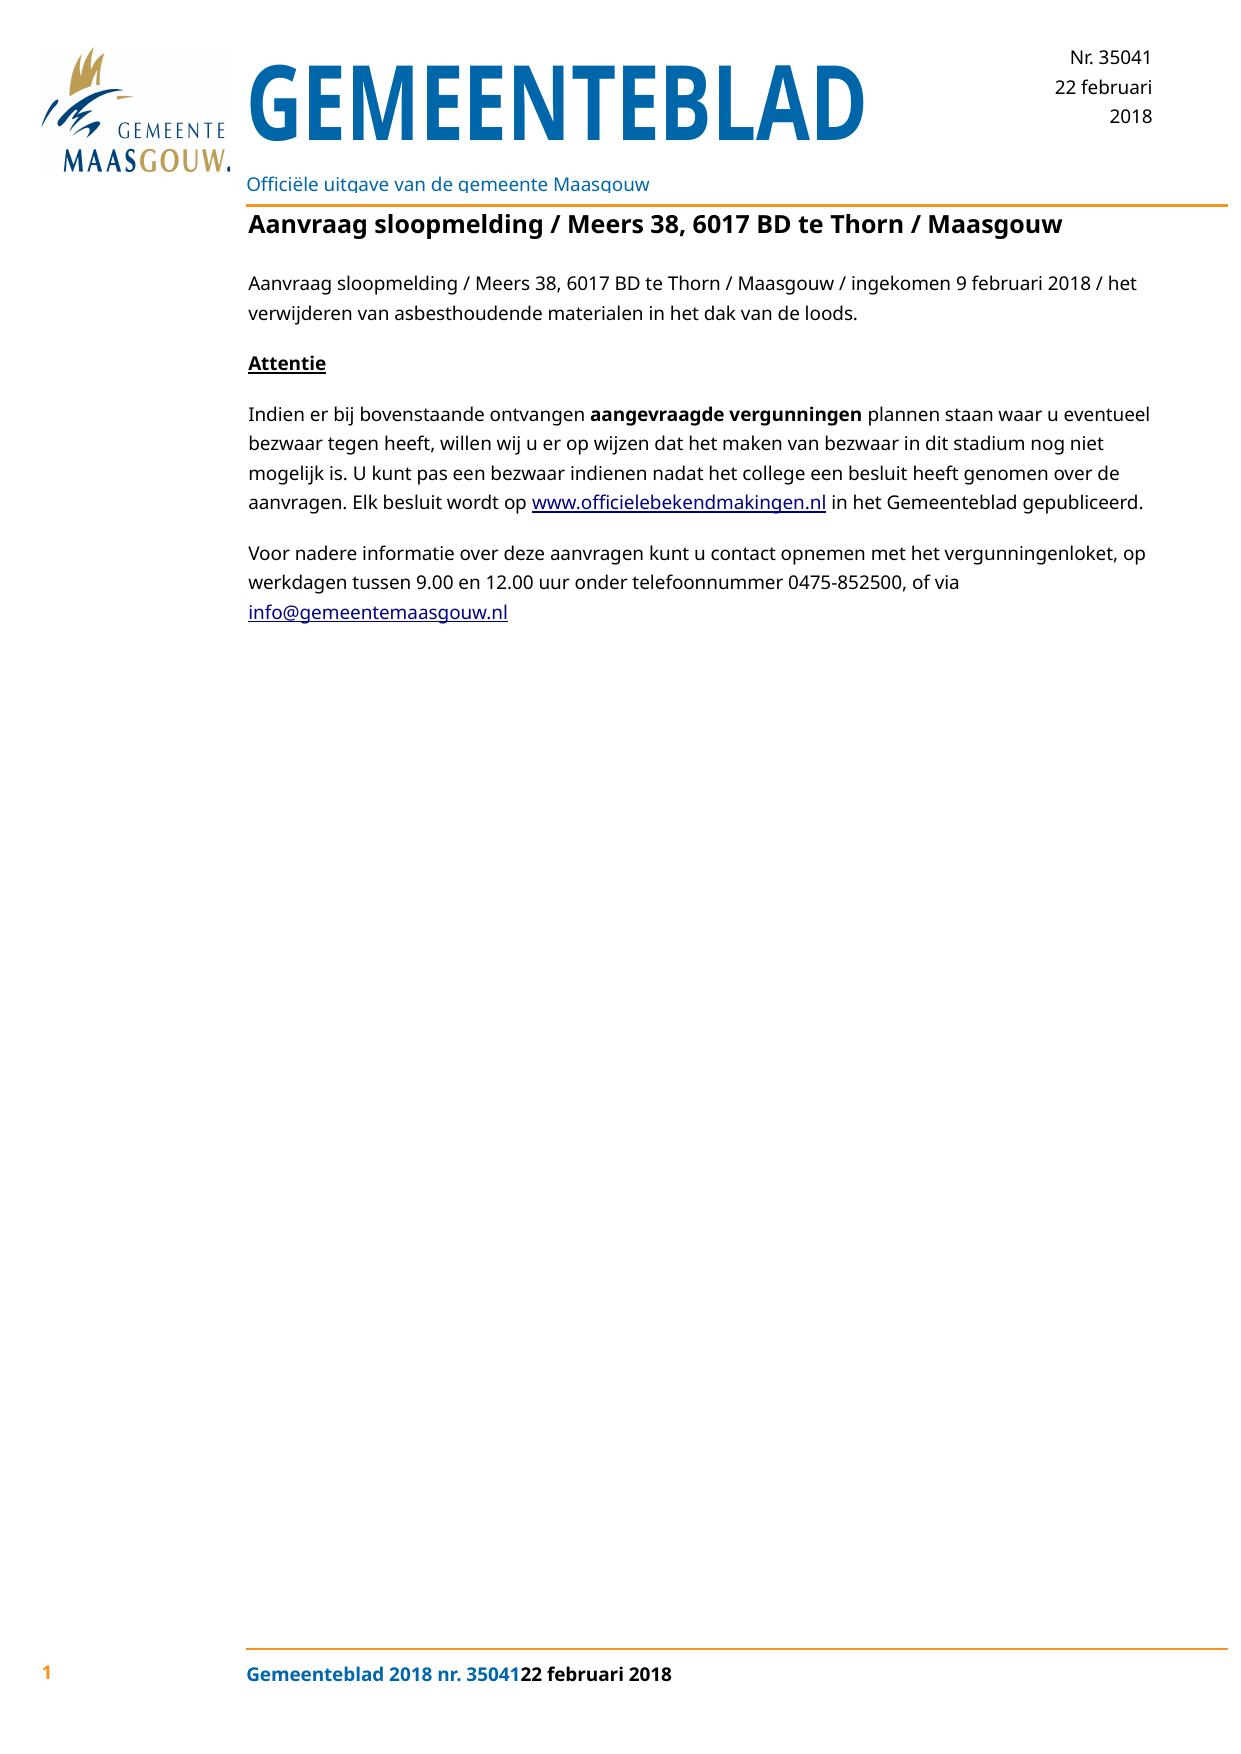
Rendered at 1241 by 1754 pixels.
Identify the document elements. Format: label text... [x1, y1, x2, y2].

text Aanvraag sloopmelding / Meers 38, 6017 BD te Thorn / Maasgouw [248, 207, 1152, 241]
text Aanvraag sloopmelding / Meers 38, 6017 BD te Thorn / Maasgouw / ingekomen 9 februari 2018 / het verwijderen van asbesthoudende materialen in het dak van de loods. [248, 270, 1152, 326]
text Attentie [248, 350, 1152, 376]
picture [41, 47, 231, 172]
text Indien er bij bovenstaande ontvangen aangevraagde vergunningen plannen staan waar u eventueel bezwaar tegen heeft, willen wij u er op wijzen dat het maken van bezwaar in dit stadium nog niet mogelijk is. U kunt pas een bezwaar indienen nadat het college een besluit heeft genomen over de aanvragen. Elk besluit wordt op www.officielebekendmakingen.nl in het Gemeenteblad gepubliceerd. [248, 401, 1152, 515]
text Voor nadere informatie over deze aanvragen kunt u contact opnemen met het vergunningenloket, op werkdagen tussen 9.00 en 12.00 uur onder telefoonnummer 0475-852500, of via info@gemeentemaasgouw.nl [248, 540, 1152, 625]
